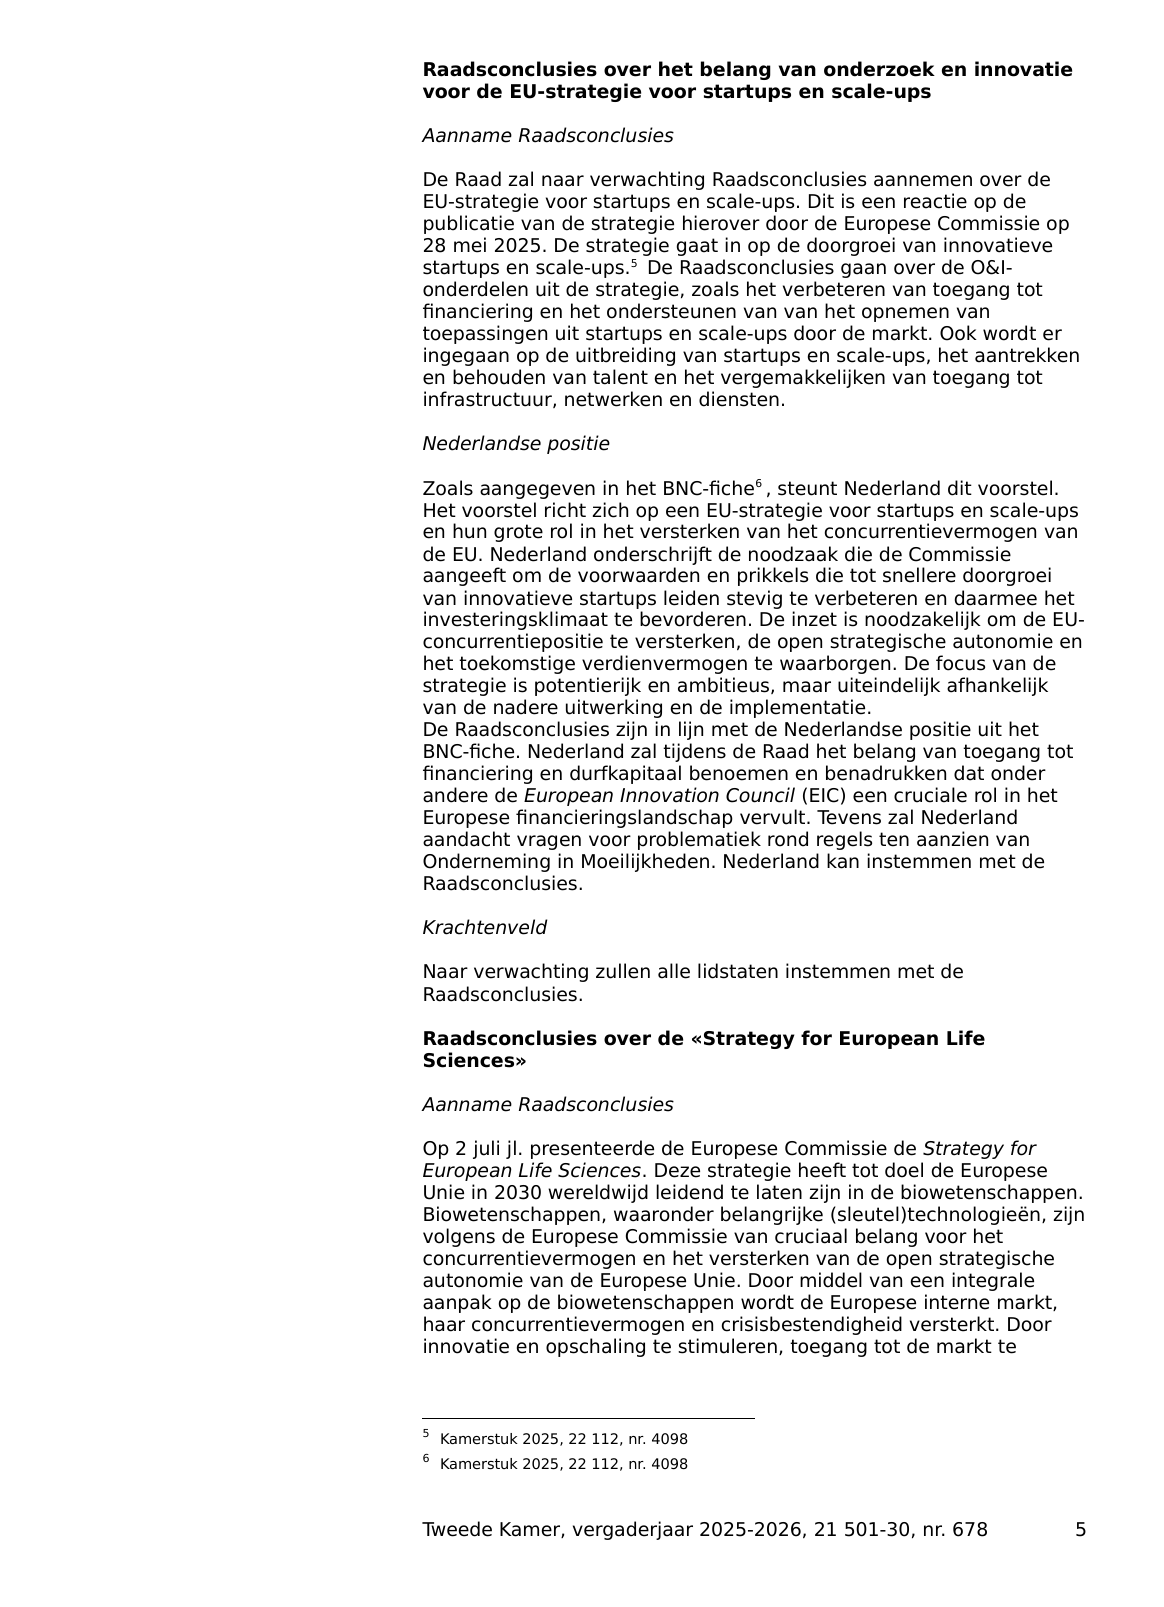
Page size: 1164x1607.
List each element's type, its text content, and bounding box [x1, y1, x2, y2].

text Kamerstuk 2025, 22 112, nr. 4098 [422, 1427, 1087, 1449]
text Zoals aangegeven in het BNC-fiche, steunt Nederland dit voorstel. Het voorstel richt zich op een EU-strategie voor startups en scale-ups en hun grote rol in het versterken van het concurrentievermogen van de EU. Nederland onderschrijft de noodzaak die de Commissie aangeeft om de voorwaarden en prikkels die tot snellere doorgroei van innovatieve startups leiden stevig te verbeteren en daarmee het investeringsklimaat te bevorderen. De inzet is noodzakelijk om de EU-concurrentiepositie te versterken, de open strategische autonomie en het toekomstige verdienvermogen te waarborgen. De focus van de strategie is potentierijk en ambitieus, maar uiteindelijk afhankelijk van de nadere uitwerking en de implementatie. [422, 477, 1087, 719]
subtitle Raadsconclusies over het belang van onderzoek en innovatie voor de EU-strategie voor startups en scale-ups [422, 59, 1087, 103]
subtitle Raadsconclusies over de «Strategy for European Life Sciences» [422, 1028, 1087, 1072]
subtitle Aanname Raadsconclusies [422, 1094, 1087, 1116]
subtitle Aanname Raadsconclusies [422, 125, 1087, 147]
text Naar verwachting zullen alle lidstaten instemmen met de Raadsconclusies. [422, 961, 1087, 1005]
text Kamerstuk 2025, 22 112, nr. 4098 [422, 1452, 1087, 1474]
subtitle Nederlandse positie [422, 433, 1087, 455]
text De Raadsconclusies zijn in lijn met de Nederlandse positie uit het BNC-fiche. Nederland zal tijdens de Raad het belang van toegang tot financiering en durfkapitaal benoemen en benadrukken dat onder andere de European Innovation Council (EIC) een cruciale rol in het Europese financieringslandschap vervult. Tevens zal Nederland aandacht vragen voor problematiek rond regels ten aanzien van Onderneming in Moeilijkheden. Nederland kan instemmen met de Raadsconclusies. [422, 719, 1087, 895]
text Op 2 juli jl. presenteerde de Europese Commissie de Strategy for European Life Sciences. Deze strategie heeft tot doel de Europese Unie in 2030 wereldwijd leidend te laten zijn in de biowetenschappen. Biowetenschappen, waaronder belangrijke (sleutel)technologieën, zijn volgens de Europese Commissie van cruciaal belang voor het concurrentievermogen en het versterken van de open strategische autonomie van de Europese Unie. Door middel van een integrale aanpak op de biowetenschappen wordt de Europese interne markt, haar concurrentievermogen en crisisbestendigheid versterkt. Door innovatie en opschaling te stimuleren, toegang tot de markt te [422, 1138, 1087, 1358]
text De Raad zal naar verwachting Raadsconclusies aannemen over de EU-strategie voor startups en scale-ups. Dit is een reactie op de publicatie van de strategie hierover door de Europese Commissie op 28 mei 2025. De strategie gaat in op de doorgroei van innovatieve startups en scale-ups. De Raadsconclusies gaan over de O&I-onderdelen uit de strategie, zoals het verbeteren van toegang tot financiering en het ondersteunen van van het opnemen van toepassingen uit startups en scale-ups door de markt. Ook wordt er ingegaan op de uitbreiding van startups en scale-ups, het aantrekken en behouden van talent en het vergemakkelijken van toegang tot infrastructuur, netwerken en diensten. [422, 169, 1087, 411]
subtitle Krachtenveld [422, 917, 1087, 939]
